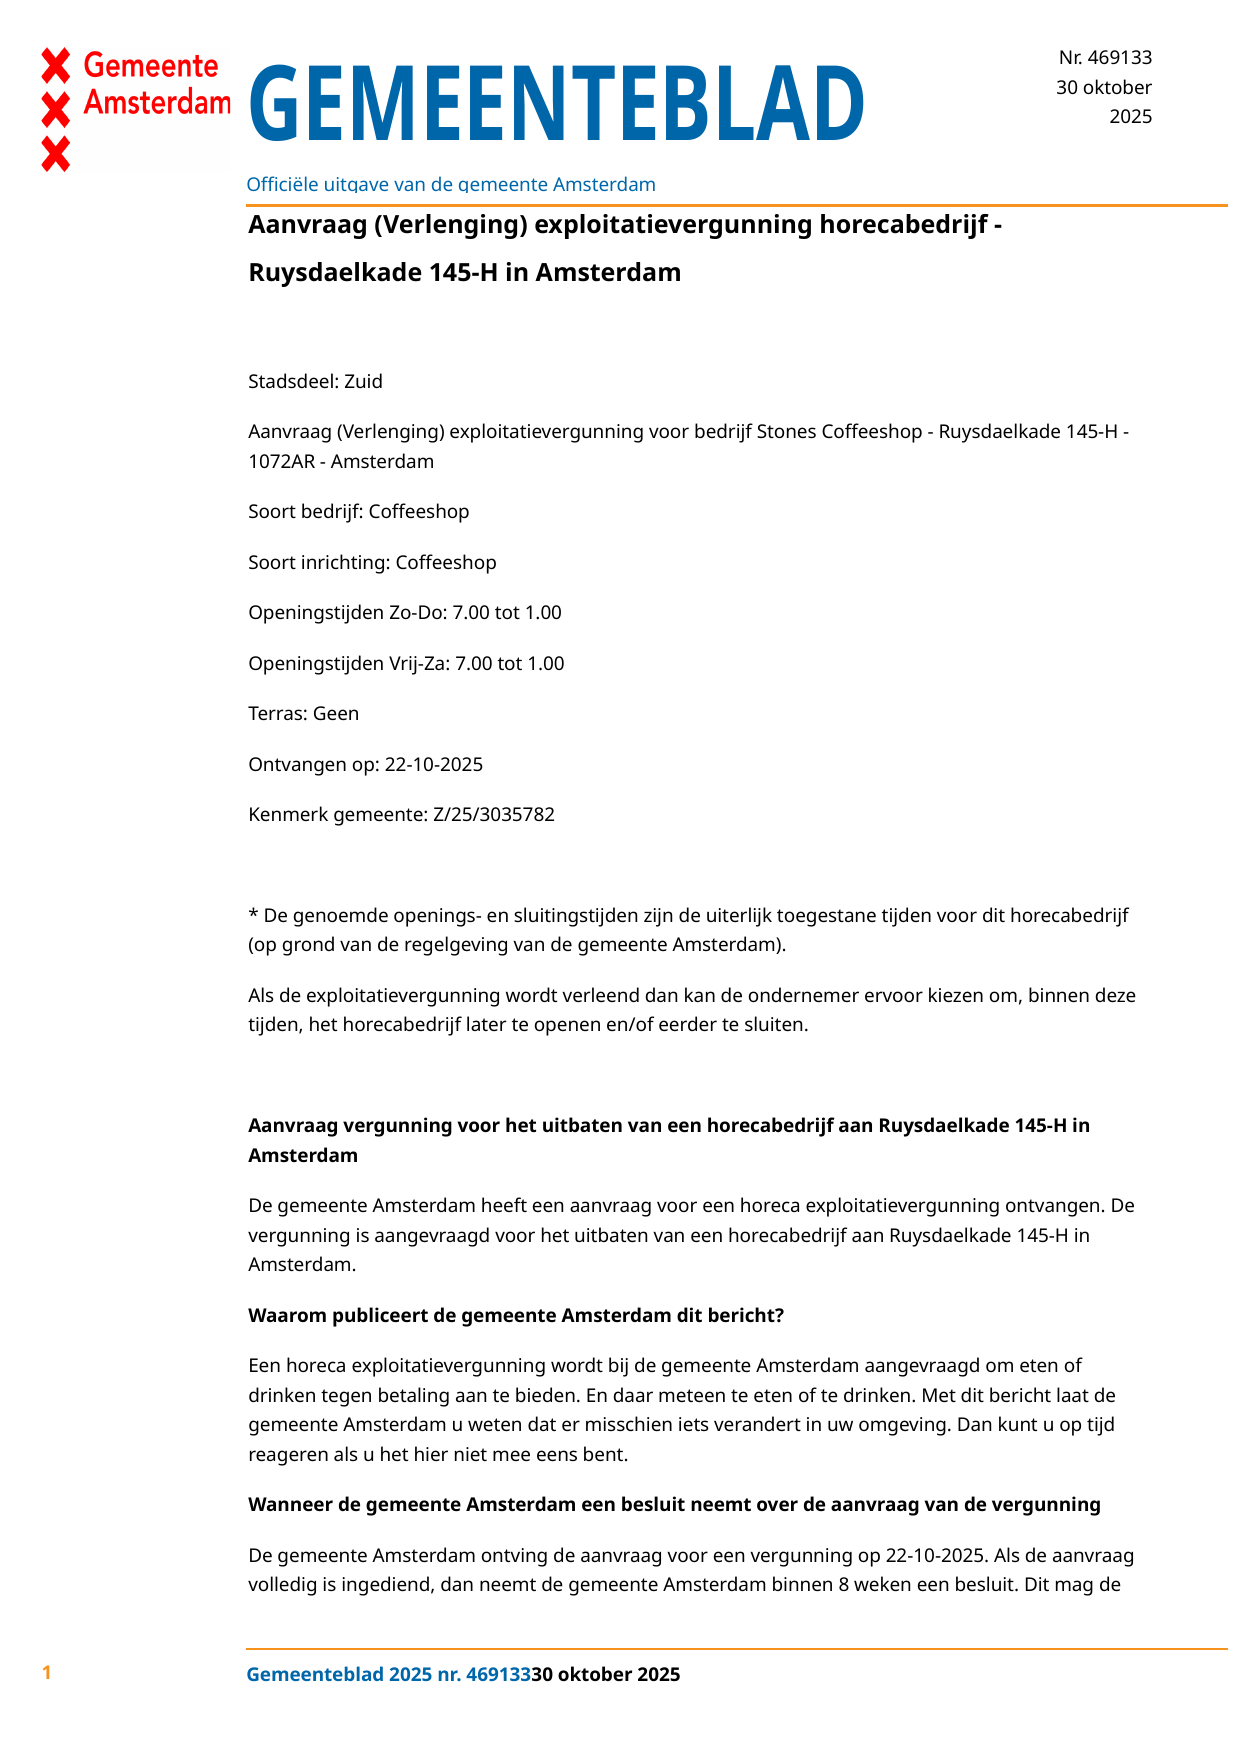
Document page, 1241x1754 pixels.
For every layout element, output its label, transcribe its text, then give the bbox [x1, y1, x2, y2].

text Kenmerk gemeente: Z/25/3035782 [248, 801, 1152, 827]
text Aanvraag (Verlenging) exploitatievergunning voor bedrijf Stones Coffeeshop - Ruysdaelkade 145-H - 1072AR - Amsterdam [248, 419, 1152, 474]
text Stadsdeel: Zuid [248, 368, 1152, 394]
text Openingstijden Vrij-Za: 7.00 tot 1.00 [248, 650, 1152, 676]
text Openingstijden Zo-Do: 7.00 tot 1.00 [248, 599, 1152, 625]
text Als de exploitatievergunning wordt verleend dan kan de ondernemer ervoor kiezen om, binnen deze tijden, het horecabedrijf later te openen en/of eerder te sluiten. [248, 982, 1152, 1037]
text Terras: Geen [248, 700, 1152, 726]
text Wanneer de gemeente Amsterdam een besluit neemt over de aanvraag van de vergunning [248, 1492, 1152, 1517]
text Aanvraag (Verlenging) exploitatievergunning horecabedrijf - Ruysdaelkade 145-H in Amsterdam [248, 207, 1152, 288]
text Aanvraag vergunning voor het uitbaten van een horecabedrijf aan Ruysdaelkade 145-H in Amsterdam [248, 1112, 1152, 1168]
text De gemeente Amsterdam ontving de aanvraag voor een vergunning op 22-10-2025. Als de aanvraag volledig is ingediend, dan neemt de gemeente Amsterdam binnen 8 weken een besluit. Dit mag de [248, 1542, 1152, 1597]
text Waarom publiceert de gemeente Amsterdam dit bericht? [248, 1302, 1152, 1328]
text * De genoemde openings- en sluitingstijden zijn de uiterlijk toegestane tijden voor dit horecabedrijf (op grond van de regelgeving van de gemeente Amsterdam). [248, 902, 1152, 957]
picture [41, 47, 231, 172]
text Soort inrichting: Coffeeshop [248, 549, 1152, 575]
text De gemeente Amsterdam heeft een aanvraag voor een horeca exploitatievergunning ontvangen. De vergunning is aangevraagd voor het uitbaten van een horecabedrijf aan Ruysdaelkade 145-H in Amsterdam. [248, 1192, 1152, 1277]
text Soort bedrijf: Coffeeshop [248, 499, 1152, 524]
text Een horeca exploitatievergunning wordt bij de gemeente Amsterdam aangevraagd om eten of drinken tegen betaling aan te bieden. En daar meteen te eten of te drinken. Met dit bericht laat de gemeente Amsterdam u weten dat er misschien iets verandert in uw omgeving. Dan kunt u op tijd reageren als u het hier niet mee eens bent. [248, 1352, 1152, 1467]
text Ontvangen op: 22-10-2025 [248, 751, 1152, 777]
